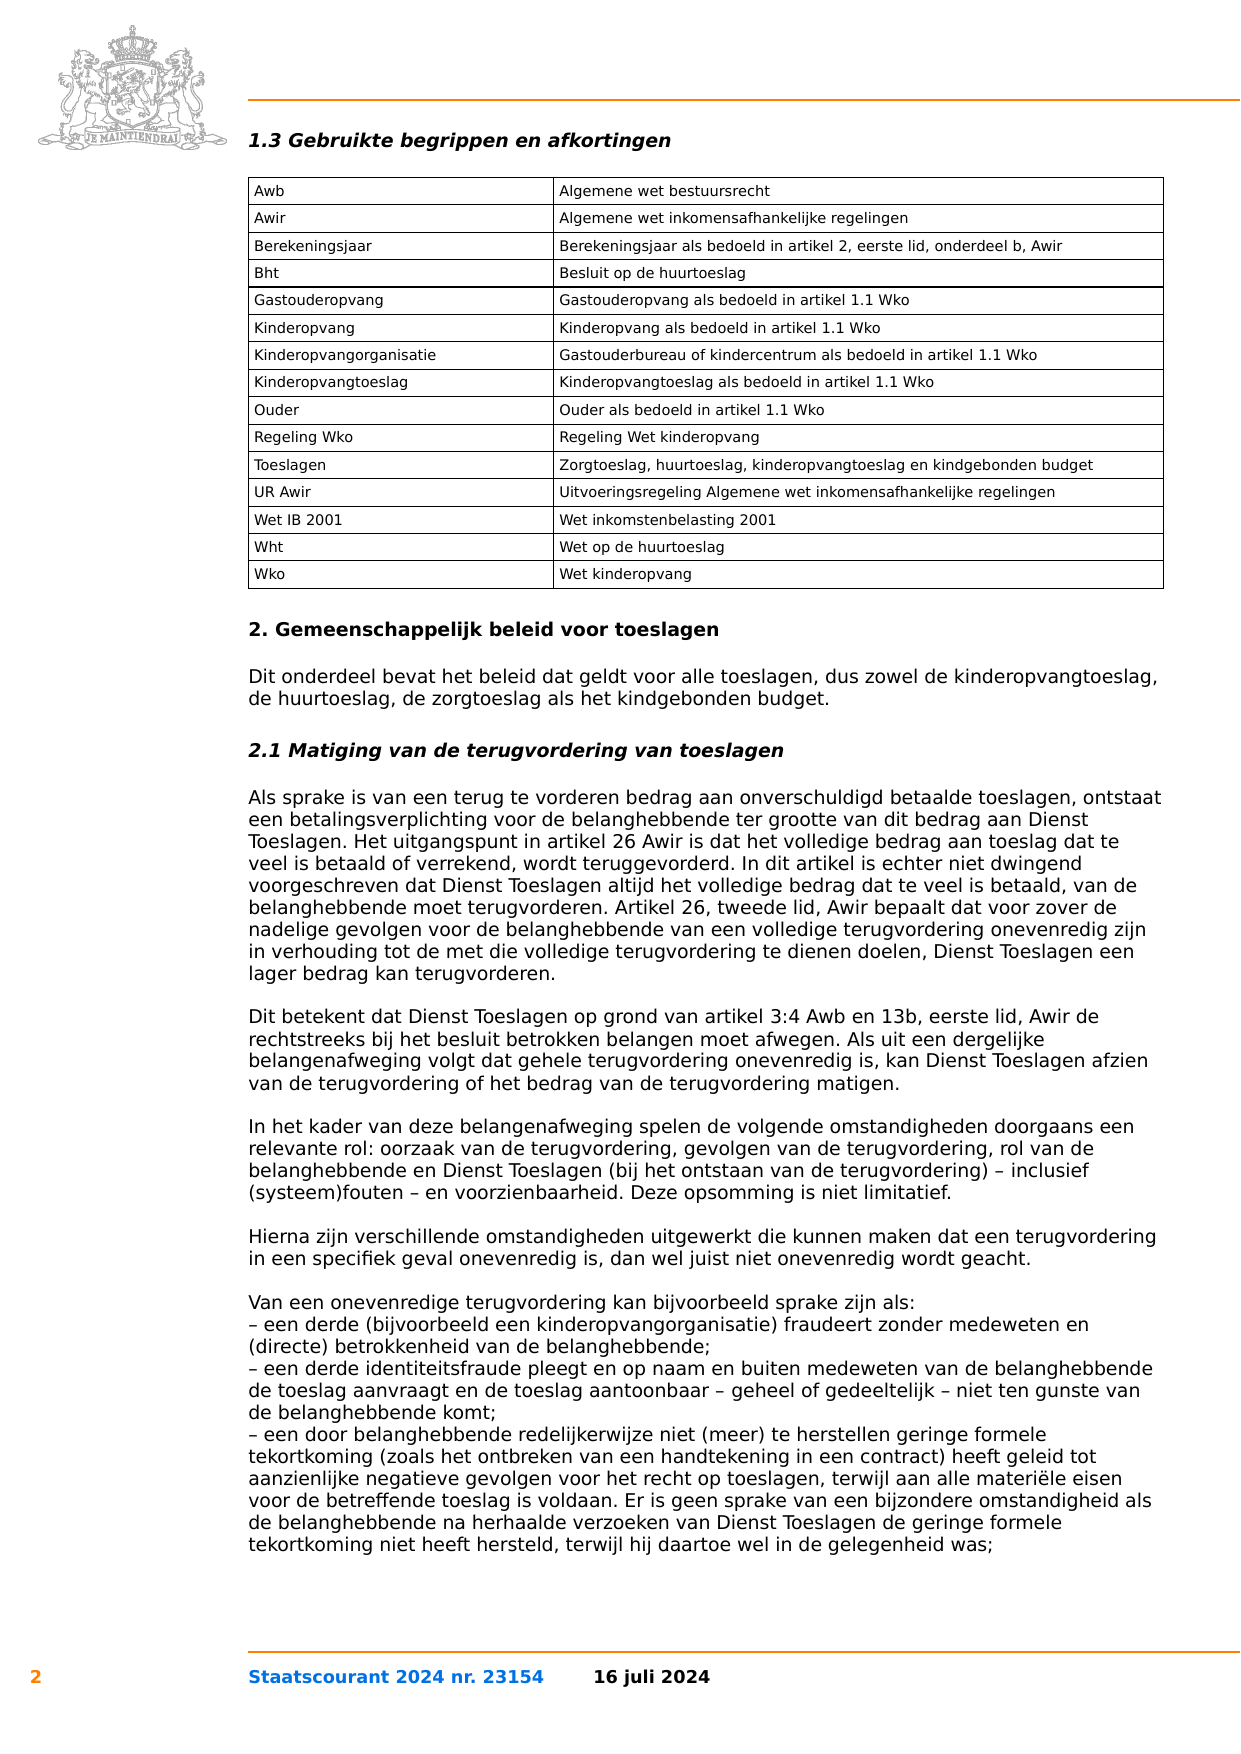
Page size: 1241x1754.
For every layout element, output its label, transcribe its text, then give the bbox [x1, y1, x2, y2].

table_cell Gastouderopvang [249, 288, 553, 314]
table_cell Regeling Wko [249, 425, 553, 451]
table_header Awb [249, 178, 553, 204]
table_cell Gastouderbureau of kindercentrum als bedoeld in artikel 1.1 Wko [554, 342, 1163, 369]
table_cell Wet kinderopvang [554, 561, 1163, 588]
table_cell Kinderopvangtoeslag [249, 370, 553, 396]
text Van een onevenredige terugvordering kan bijvoorbeeld sprake zijn als: [248, 1292, 1163, 1314]
table_cell Besluit op de huurtoeslag [554, 260, 1163, 286]
table_cell Awir [249, 205, 553, 232]
table_cell Berekeningsjaar [249, 233, 553, 259]
table_cell Kinderopvangtoeslag als bedoeld in artikel 1.1 Wko [554, 370, 1163, 396]
table_cell Zorgtoeslag, huurtoeslag, kinderopvangtoeslag en kindgebonden budget [554, 452, 1163, 478]
table_cell Regeling Wet kinderopvang [554, 425, 1163, 451]
table_cell Ouder als bedoeld in artikel 1.1 Wko [554, 397, 1163, 423]
subtitle 2.1 Matiging van de terugvordering van toeslagen [248, 740, 1163, 762]
table_cell Gastouderopvang als bedoeld in artikel 1.1 Wko [554, 288, 1163, 314]
subtitle 2. Gemeenschappelijk beleid voor toeslagen [248, 619, 1163, 641]
text In het kader van deze belangenafweging spelen de volgende omstandigheden doorgaans een relevante rol: oorzaak van de terugvordering, gevolgen van de terugvordering, rol van de belanghebbende en Dienst Toeslagen (bij het ontstaan van de terugvordering) – inclusief (systeem)fouten – en voorzienbaarheid. Deze opsomming is niet limitatief. [248, 1116, 1163, 1204]
table_cell Wet inkomstenbelasting 2001 [554, 507, 1163, 533]
table_cell Kinderopvangorganisatie [249, 342, 553, 369]
picture [38, 25, 227, 150]
text Als sprake is van een terug te vorderen bedrag aan onverschuldigd betaalde toeslagen, ontstaat een betalingsverplichting voor de belanghebbende ter grootte van dit bedrag aan Dienst Toeslagen. Het uitgangspunt in artikel 26 Awir is dat het volledige bedrag aan toeslag dat te veel is betaald of verrekend, wordt teruggevorderd. In dit artikel is echter niet dwingend voorgeschreven dat Dienst Toeslagen altijd het volledige bedrag dat te veel is betaald, van de belanghebbende moet terugvorderen. Artikel 26, tweede lid, Awir bepaalt dat voor zover de nadelige gevolgen voor de belanghebbende van een volledige terugvordering onevenredig zijn in verhouding tot de met die volledige terugvordering te dienen doelen, Dienst Toeslagen een lager bedrag kan terugvorderen. [248, 787, 1163, 984]
text – een derde (bijvoorbeeld een kinderopvangorganisatie) fraudeert zonder medeweten en (directe) betrokkenheid van de belanghebbende; [248, 1314, 1163, 1358]
table_cell UR Awir [249, 479, 553, 506]
text Dit betekent dat Dienst Toeslagen op grond van artikel 3:4 Awb en 13b, eerste lid, Awir de rechtstreeks bij het besluit betrokken belangen moet afwegen. Als uit een dergelijke belangenafweging volgt dat gehele terugvordering onevenredig is, kan Dienst Toeslagen afzien van de terugvordering of het bedrag van de terugvordering matigen. [248, 1006, 1163, 1094]
table_header Algemene wet bestuursrecht [554, 178, 1163, 204]
subtitle 1.3 Gebruikte begrippen en afkortingen [248, 130, 1163, 152]
table_cell Ouder [249, 397, 553, 423]
text Hierna zijn verschillende omstandigheden uitgewerkt die kunnen maken dat een terugvordering in een specifiek geval onevenredig is, dan wel juist niet onevenredig wordt geacht. [248, 1226, 1163, 1270]
table_cell Uitvoeringsregeling Algemene wet inkomensafhankelijke regelingen [554, 479, 1163, 506]
text – een derde identiteitsfraude pleegt en op naam en buiten medeweten van de belanghebbende de toeslag aanvraagt en de toeslag aantoonbaar – geheel of gedeeltelijk – niet ten gunste van de belanghebbende komt; [248, 1358, 1163, 1424]
text Dit onderdeel bevat het beleid dat geldt voor alle toeslagen, dus zowel de kinderopvangtoeslag, de huurtoeslag, de zorgtoeslag als het kindgebonden budget. [248, 666, 1163, 710]
table_cell Kinderopvang als bedoeld in artikel 1.1 Wko [554, 315, 1163, 341]
table_cell Wet IB 2001 [249, 507, 553, 533]
table_cell Toeslagen [249, 452, 553, 478]
table_cell Wht [249, 534, 553, 560]
table_cell Algemene wet inkomensafhankelijke regelingen [554, 205, 1163, 232]
table_cell Kinderopvang [249, 315, 553, 341]
table_cell Berekeningsjaar als bedoeld in artikel 2, eerste lid, onderdeel b, Awir [554, 233, 1163, 259]
table_cell Wet op de huurtoeslag [554, 534, 1163, 560]
text – een door belanghebbende redelijkerwijze niet (meer) te herstellen geringe formele tekortkoming (zoals het ontbreken van een handtekening in een contract) heeft geleid tot aanzienlijke negatieve gevolgen voor het recht op toeslagen, terwijl aan alle materiële eisen voor de betreffende toeslag is voldaan. Er is geen sprake van een bijzondere omstandigheid als de belanghebbende na herhaalde verzoeken van Dienst Toeslagen de geringe formele tekortkoming niet heeft hersteld, terwijl hij daartoe wel in de gelegenheid was; [248, 1424, 1163, 1556]
table_cell Bht [249, 260, 553, 286]
table_cell Wko [249, 561, 553, 588]
